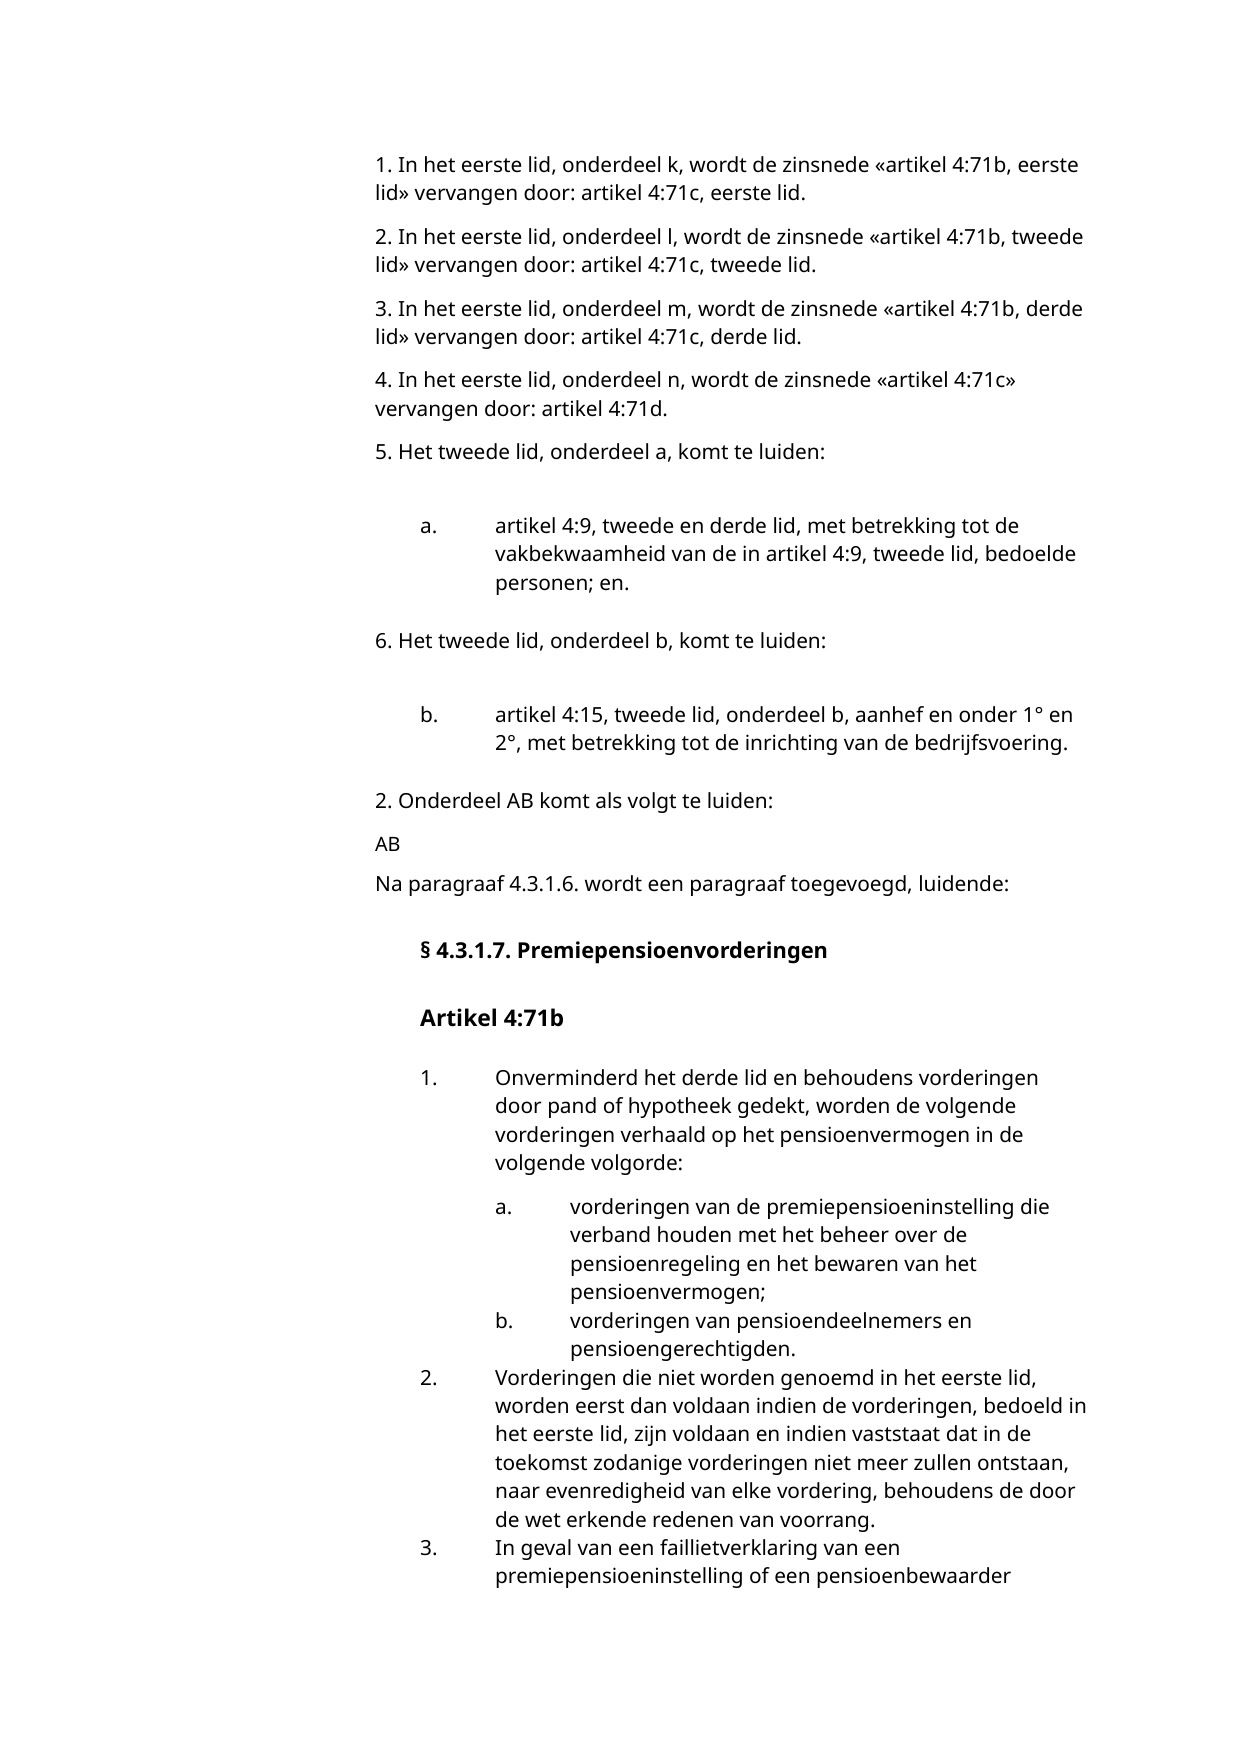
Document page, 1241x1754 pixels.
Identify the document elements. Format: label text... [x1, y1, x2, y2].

list In geval van een faillietverklaring van een premiepensioeninstelling of een pensioenbewaarder [420, 1533, 1090, 1590]
list vorderingen van de premiepensioeninstelling die verband houden met het beheer over de pensioenregeling en het bewaren van het pensioenvermogen; [495, 1192, 1090, 1306]
text 5. Het tweede lid, onderdeel a, komt te luiden: [375, 437, 1090, 466]
list Vorderingen die niet worden genoemd in het eerste lid, worden eerst dan voldaan indien de vorderingen, bedoeld in het eerste lid, zijn voldaan en indien vaststaat dat in de toekomst zodanige vorderingen niet meer zullen ontstaan, naar evenredigheid van elke vordering, behoudens de door de wet erkende redenen van voorrang. [420, 1363, 1090, 1533]
text 2. In het eerste lid, onderdeel l, wordt de zinsnede «artikel 4:71b, tweede lid» vervangen door: artikel 4:71c, tweede lid. [375, 222, 1090, 279]
text Na paragraaf 4.3.1.6. wordt een paragraaf toegevoegd, luidende: [375, 869, 1090, 897]
text 1. In het eerste lid, onderdeel k, wordt de zinsnede «artikel 4:71b, eerste lid» vervangen door: artikel 4:71c, eerste lid. [375, 150, 1090, 207]
list Onverminderd het derde lid en behoudens vorderingen door pand of hypotheek gedekt, worden de volgende vorderingen verhaald op het pensioenvermogen in de volgende volgorde: [420, 1063, 1090, 1177]
text 3. In het eerste lid, onderdeel m, wordt de zinsnede «artikel 4:71b, derde lid» vervangen door: artikel 4:71c, derde lid. [375, 294, 1090, 351]
list artikel 4:9, tweede en derde lid, met betrekking tot de vakbekwaamheid van de in artikel 4:9, tweede lid, bedoelde personen; en. [420, 511, 1090, 596]
list vorderingen van pensioendeelnemers en pensioengerechtigden. [495, 1306, 1090, 1363]
subtitle § 4.3.1.7. Premiepensioenvorderingen [420, 935, 1090, 964]
text 6. Het tweede lid, onderdeel b, komt te luiden: [375, 626, 1090, 655]
list artikel 4:15, tweede lid, onderdeel b, aanhef en onder 1° en 2°, met betrekking tot de inrichting van de bedrijfsvoering. [420, 700, 1090, 757]
text 2. Onderdeel AB komt als volgt te luiden: [375, 787, 1090, 815]
subtitle Artikel 4:71b [420, 1002, 1090, 1033]
text 4. In het eerste lid, onderdeel n, wordt de zinsnede «artikel 4:71c» vervangen door: artikel 4:71d. [375, 366, 1090, 422]
text AB [375, 830, 1090, 857]
